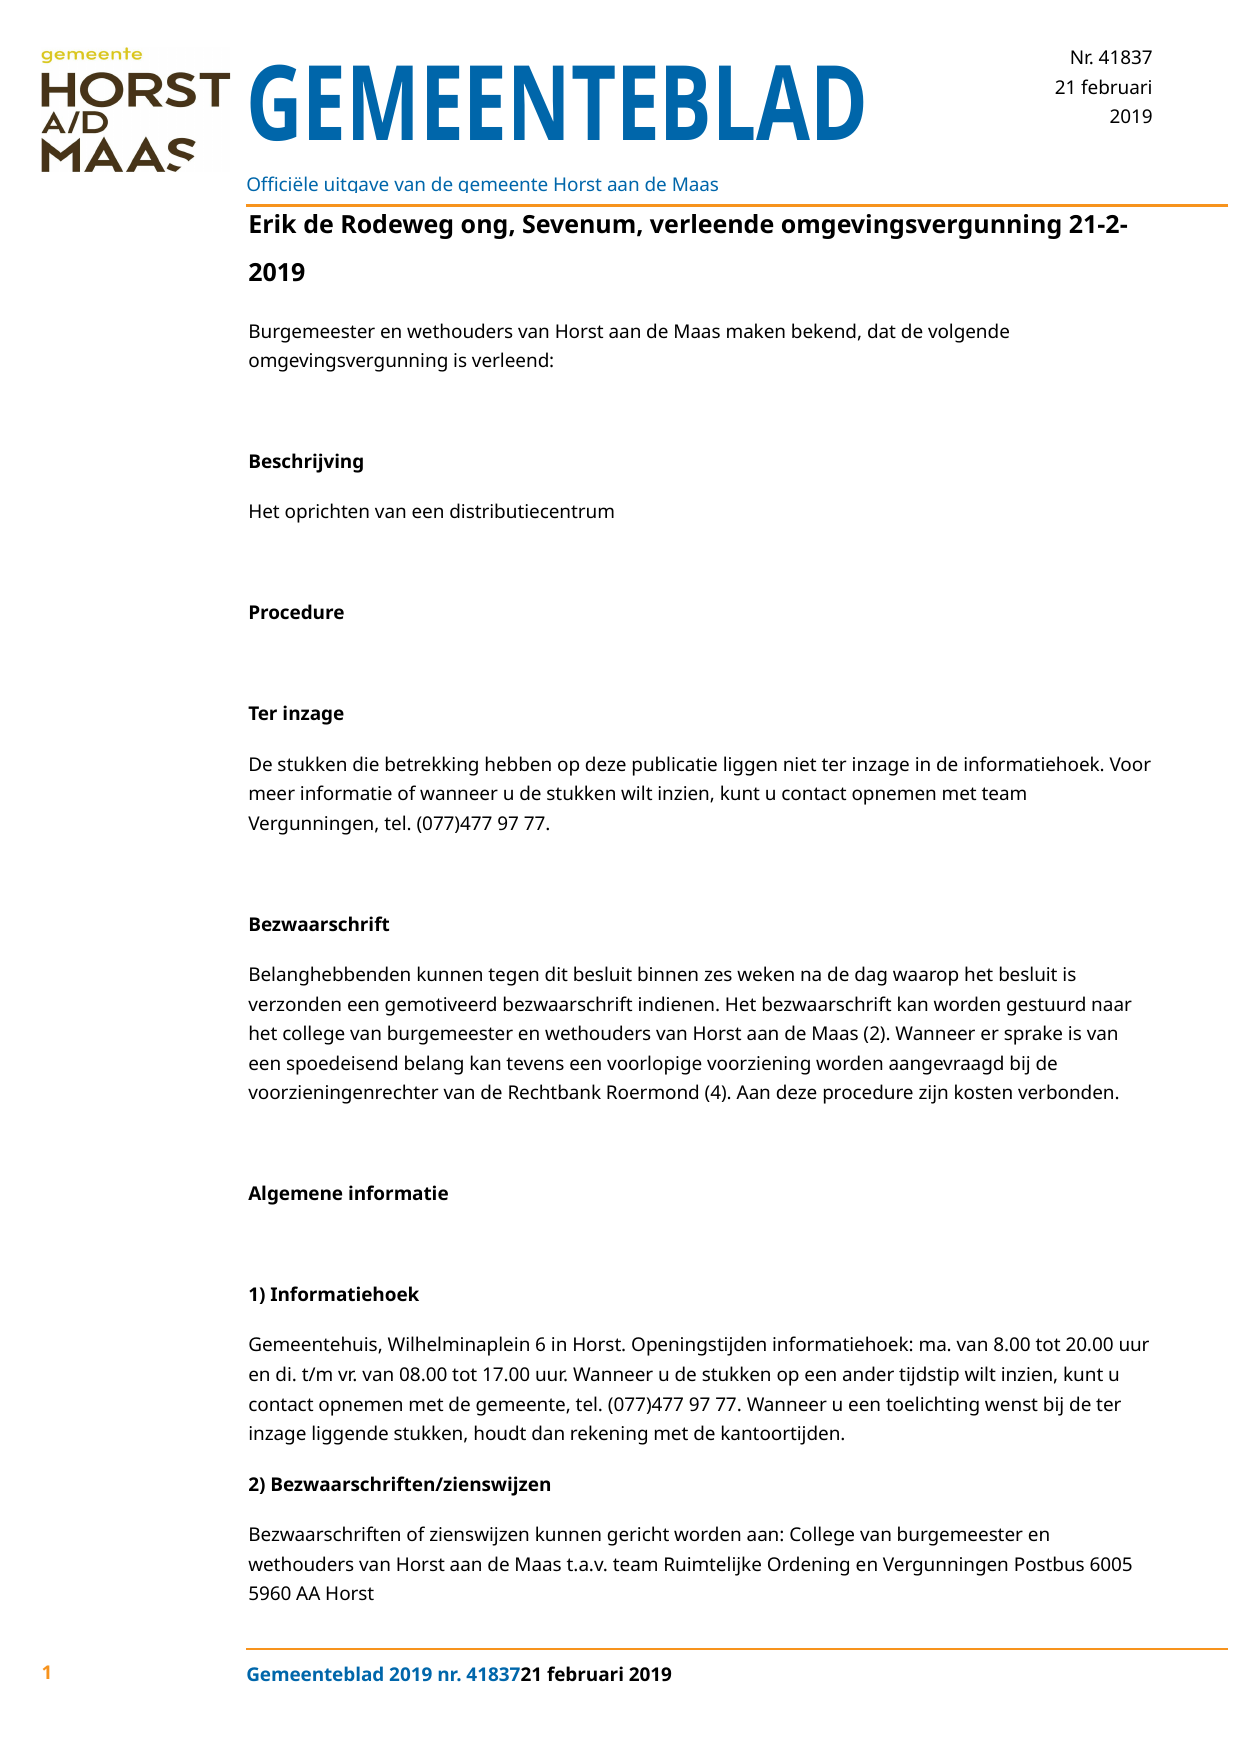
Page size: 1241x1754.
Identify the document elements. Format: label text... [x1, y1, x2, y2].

text 2) Bezwaarschriften/zienswijzen [248, 1471, 1152, 1497]
picture [41, 47, 231, 172]
text Erik de Rodeweg ong, Sevenum, verleende omgevingsvergunning 21-2-2019 [248, 207, 1152, 288]
text Bezwaarschrift [248, 911, 1152, 937]
text Het oprichten van een distributiecentrum [248, 499, 1152, 524]
text Bezwaarschriften of zienswijzen kunnen gericht worden aan: College van burgemeester en wethouders van Horst aan de Maas t.a.v. team Ruimtelijke Ordening en Vergunningen Postbus 6005 5960 AA Horst [248, 1521, 1152, 1606]
text Beschrijving [248, 448, 1152, 474]
text Algemene informatie [248, 1180, 1152, 1206]
text 1) Informatiehoek [248, 1281, 1152, 1307]
text De stukken die betrekking hebben op deze publicatie liggen niet ter inzage in de informatiehoek. Voor meer informatie of wanneer u de stukken wilt inzien, kunt u contact opnemen met team Vergunningen, tel. (077)477 97 77. [248, 751, 1152, 836]
text Gemeentehuis, Wilhelminaplein 6 in Horst. Openingstijden informatiehoek: ma. van 8.00 tot 20.00 uur en di. t/m vr. van 08.00 tot 17.00 uur. Wanneer u de stukken op een ander tijdstip wilt inzien, kunt u contact opnemen met de gemeente, tel. (077)477 97 77. Wanneer u een toelichting wenst bij de ter inzage liggende stukken, houdt dan rekening met de kantoortijden. [248, 1332, 1152, 1446]
text Burgemeester en wethouders van Horst aan de Maas maken bekend, dat de volgende omgevingsvergunning is verleend: [248, 318, 1152, 373]
text Procedure [248, 599, 1152, 625]
text Belanghebbenden kunnen tegen dit besluit binnen zes weken na de dag waarop het besluit is verzonden een gemotiveerd bezwaarschrift indienen. Het bezwaarschrift kan worden gestuurd naar het college van burgemeester en wethouders van Horst aan de Maas (2). Wanneer er sprake is van een spoedeisend belang kan tevens een voorlopige voorziening worden aangevraagd bij de voorzieningenrechter van de Rechtbank Roermond (4). Aan deze procedure zijn kosten verbonden. [248, 961, 1152, 1105]
text Ter inzage [248, 700, 1152, 726]
